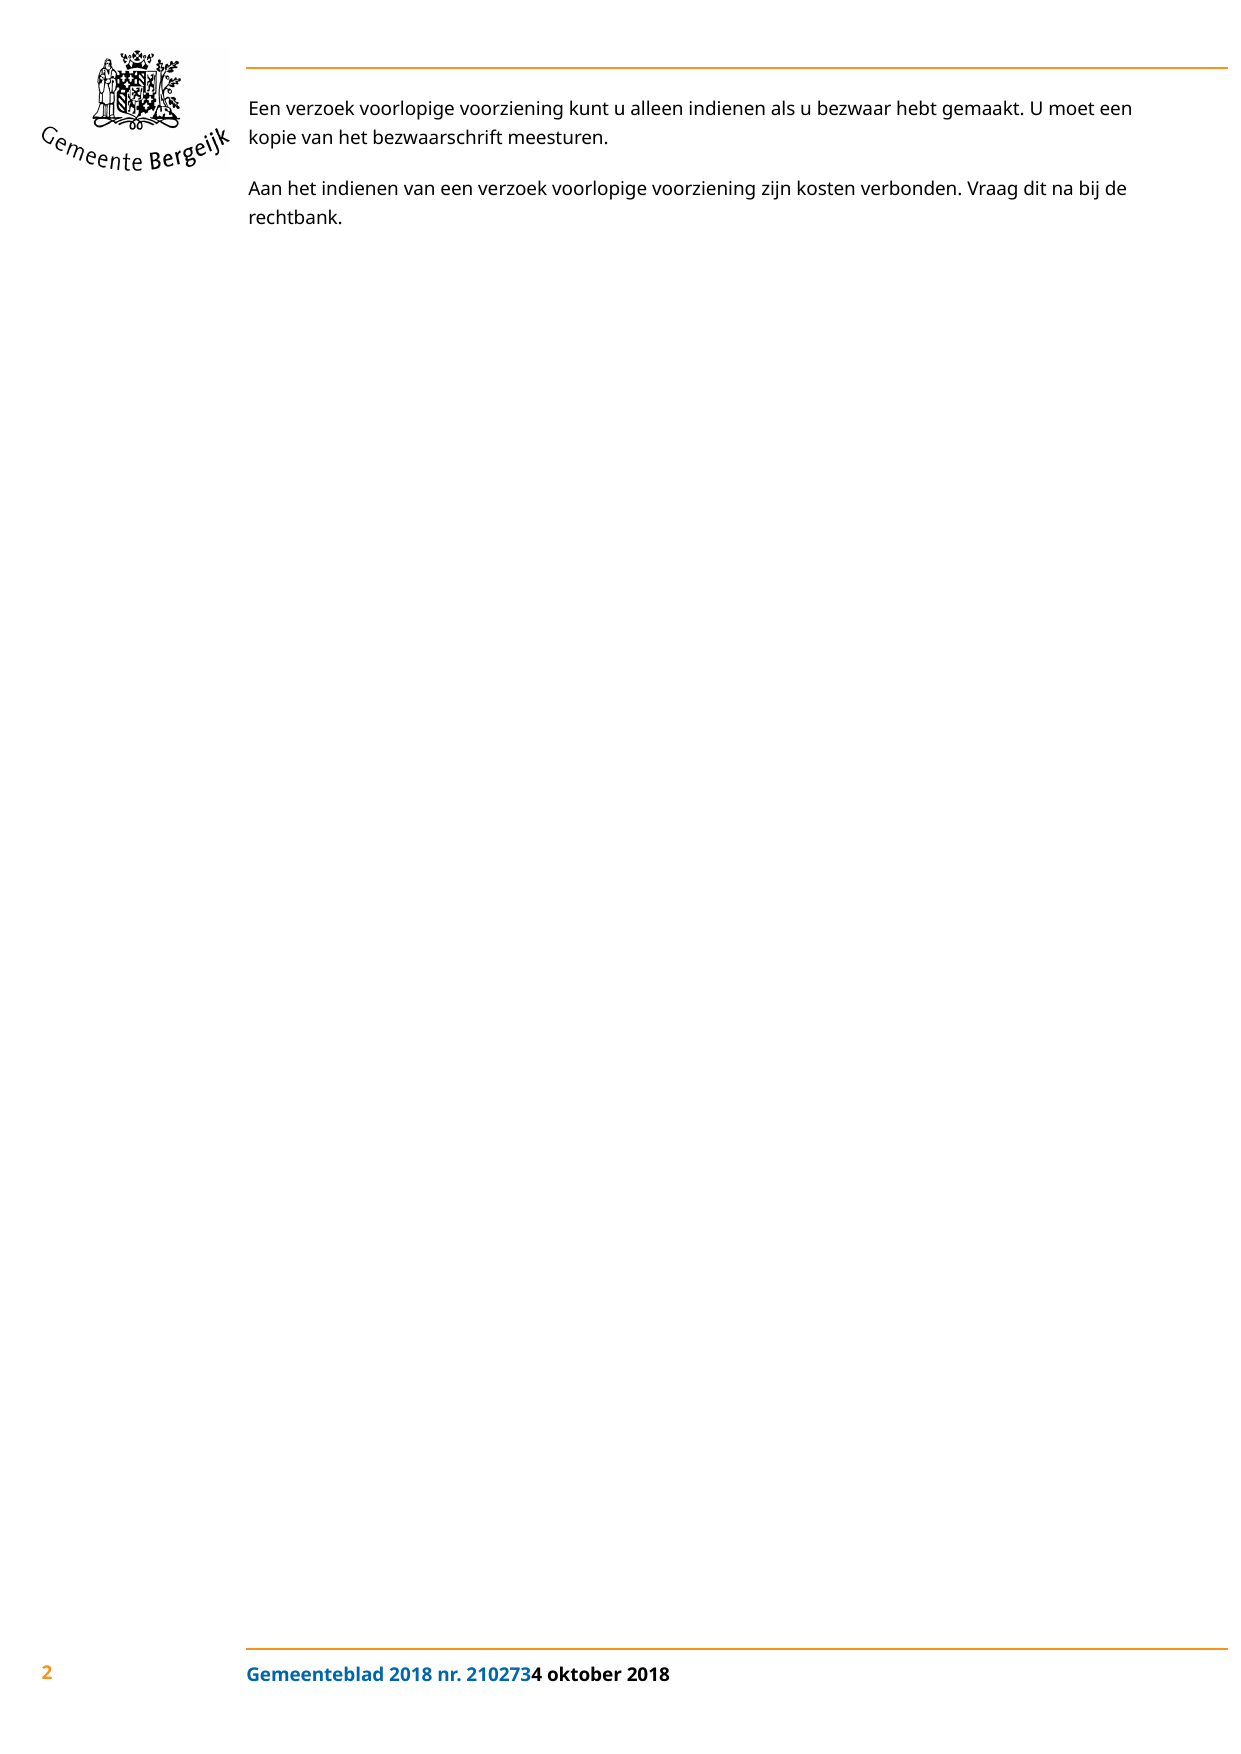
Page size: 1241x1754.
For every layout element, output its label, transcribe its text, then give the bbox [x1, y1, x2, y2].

text Aan het indienen van een verzoek voorlopige voorziening zijn kosten verbonden. Vraag dit na bij de rechtbank. [248, 175, 1152, 230]
text Een verzoek voorlopige voorziening kunt u alleen indienen als u bezwaar hebt gemaakt. U moet een kopie van het bezwaarschrift meesturen. [248, 95, 1152, 150]
picture [41, 47, 231, 172]
